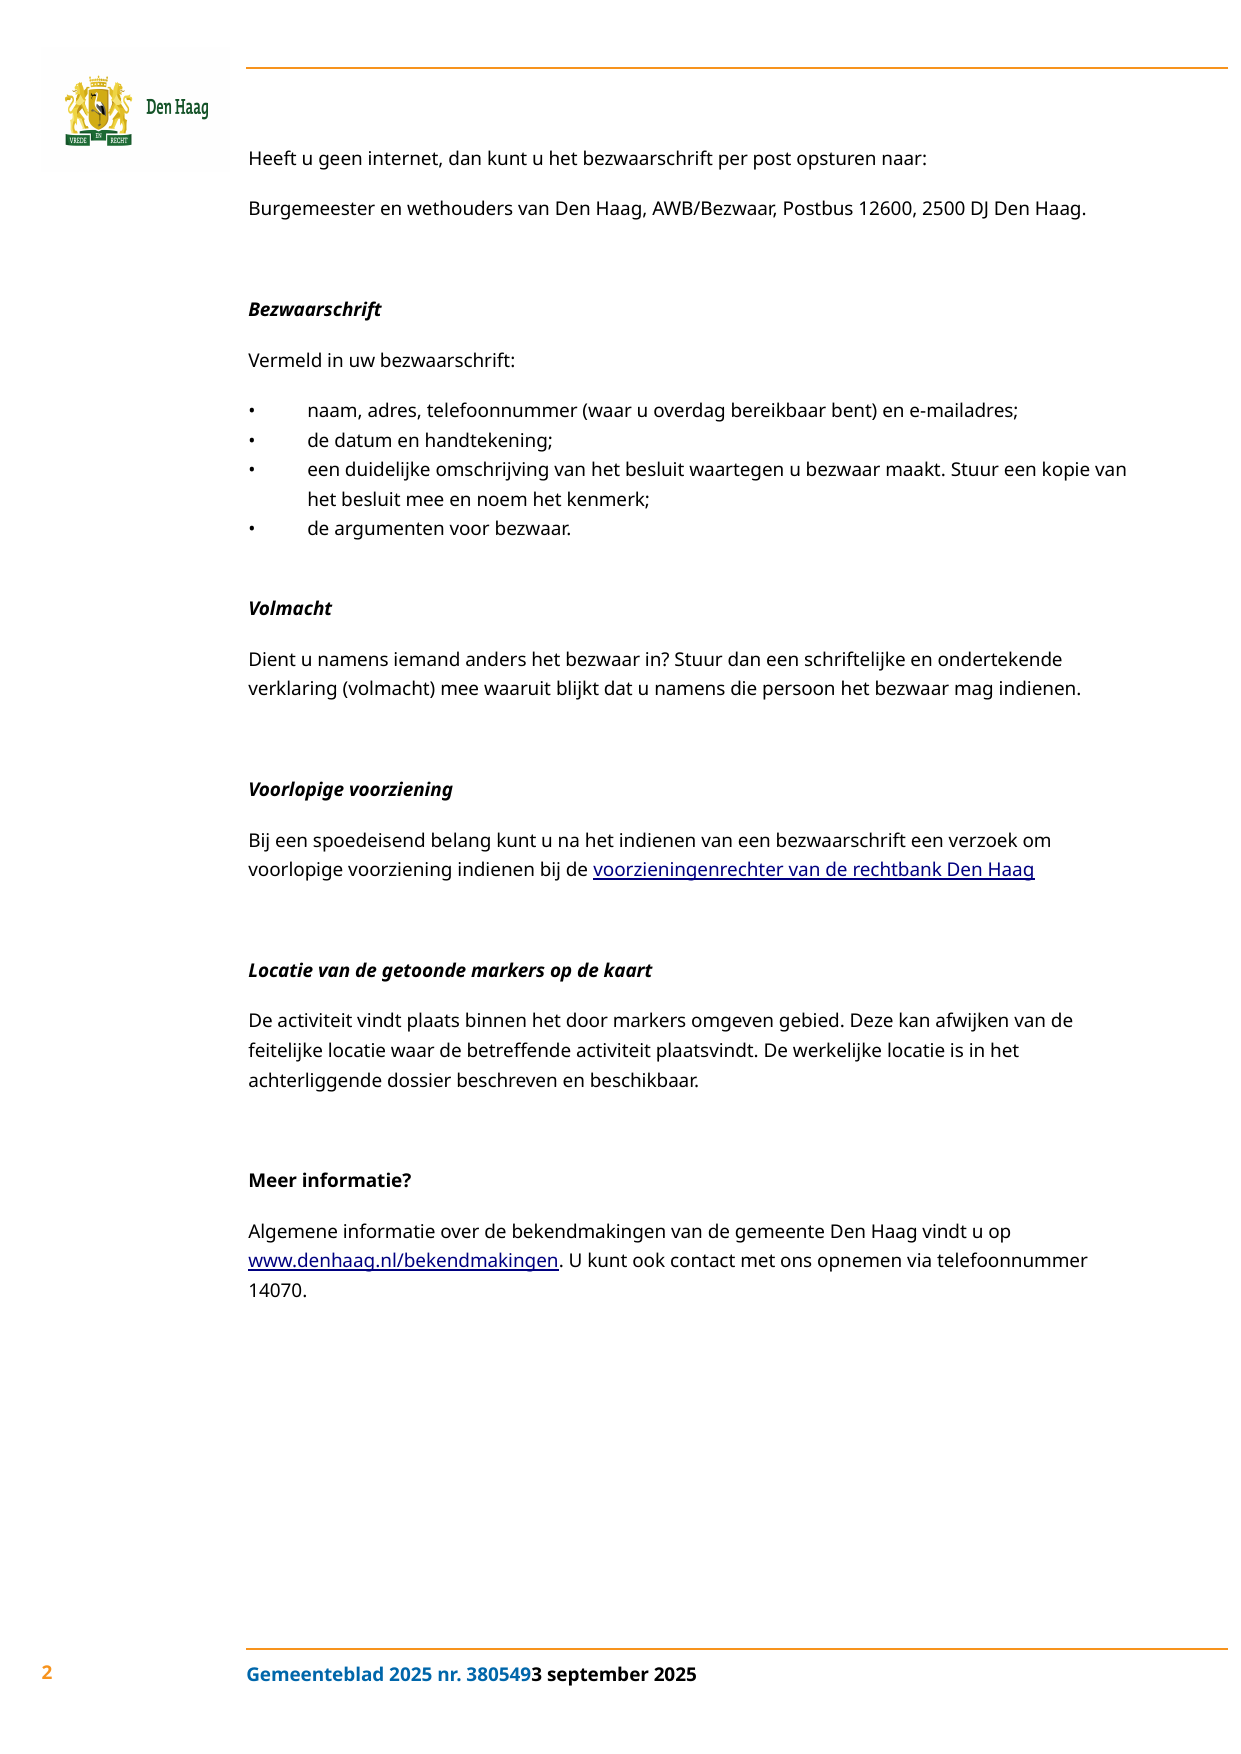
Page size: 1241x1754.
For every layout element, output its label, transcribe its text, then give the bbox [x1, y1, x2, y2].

text Bezwaarschrift [248, 296, 1152, 322]
text Voorlopige voorziening [248, 776, 1152, 802]
text Meer informatie? [248, 1168, 1152, 1193]
text Vermeld in uw bezwaarschrift: [248, 347, 1152, 373]
text Dient u namens iemand anders het bezwaar in? Stuur dan een schriftelijke en ondertekende verklaring (volmacht) mee waaruit blijkt dat u namens die persoon het bezwaar mag indienen. [248, 646, 1152, 701]
picture [41, 47, 231, 172]
text Bij een spoedeisend belang kunt u na het indienen van een bezwaarschrift een verzoek om voorlopige voorziening indienen bij de voorzieningenrechter van de rechtbank Den Haag [248, 827, 1152, 882]
list naam, adres, telefoonnummer (waar u overdag bereikbaar bent) en e-mailadres; [248, 397, 1152, 423]
list de argumenten voor bezwaar. [248, 516, 1152, 541]
list de datum en handtekening; [248, 427, 1152, 453]
text Algemene informatie over de bekendmakingen van de gemeente Den Haag vindt u op www.denhaag.nl/bekendmakingen. U kunt ook contact met ons opnemen via telefoonnummer 14070. [248, 1218, 1152, 1303]
text Volmacht [248, 596, 1152, 621]
list een duidelijke omschrijving van het besluit waartegen u bezwaar maakt. Stuur een kopie van het besluit mee en noem het kenmerk; [248, 456, 1152, 512]
text Burgemeester en wethouders van Den Haag, AWB/Bezwaar, Postbus 12600, 2500 DJ Den Haag. [248, 196, 1152, 221]
text Locatie van de getoonde markers op de kaart [248, 957, 1152, 983]
text De activiteit vindt plaats binnen het door markers omgeven gebied. Deze kan afwijken van de feitelijke locatie waar de betreffende activiteit plaatsvindt. De werkelijke locatie is in het achterliggende dossier beschreven en beschikbaar. [248, 1008, 1152, 1093]
text Heeft u geen internet, dan kunt u het bezwaarschrift per post opsturen naar: [248, 145, 1152, 171]
